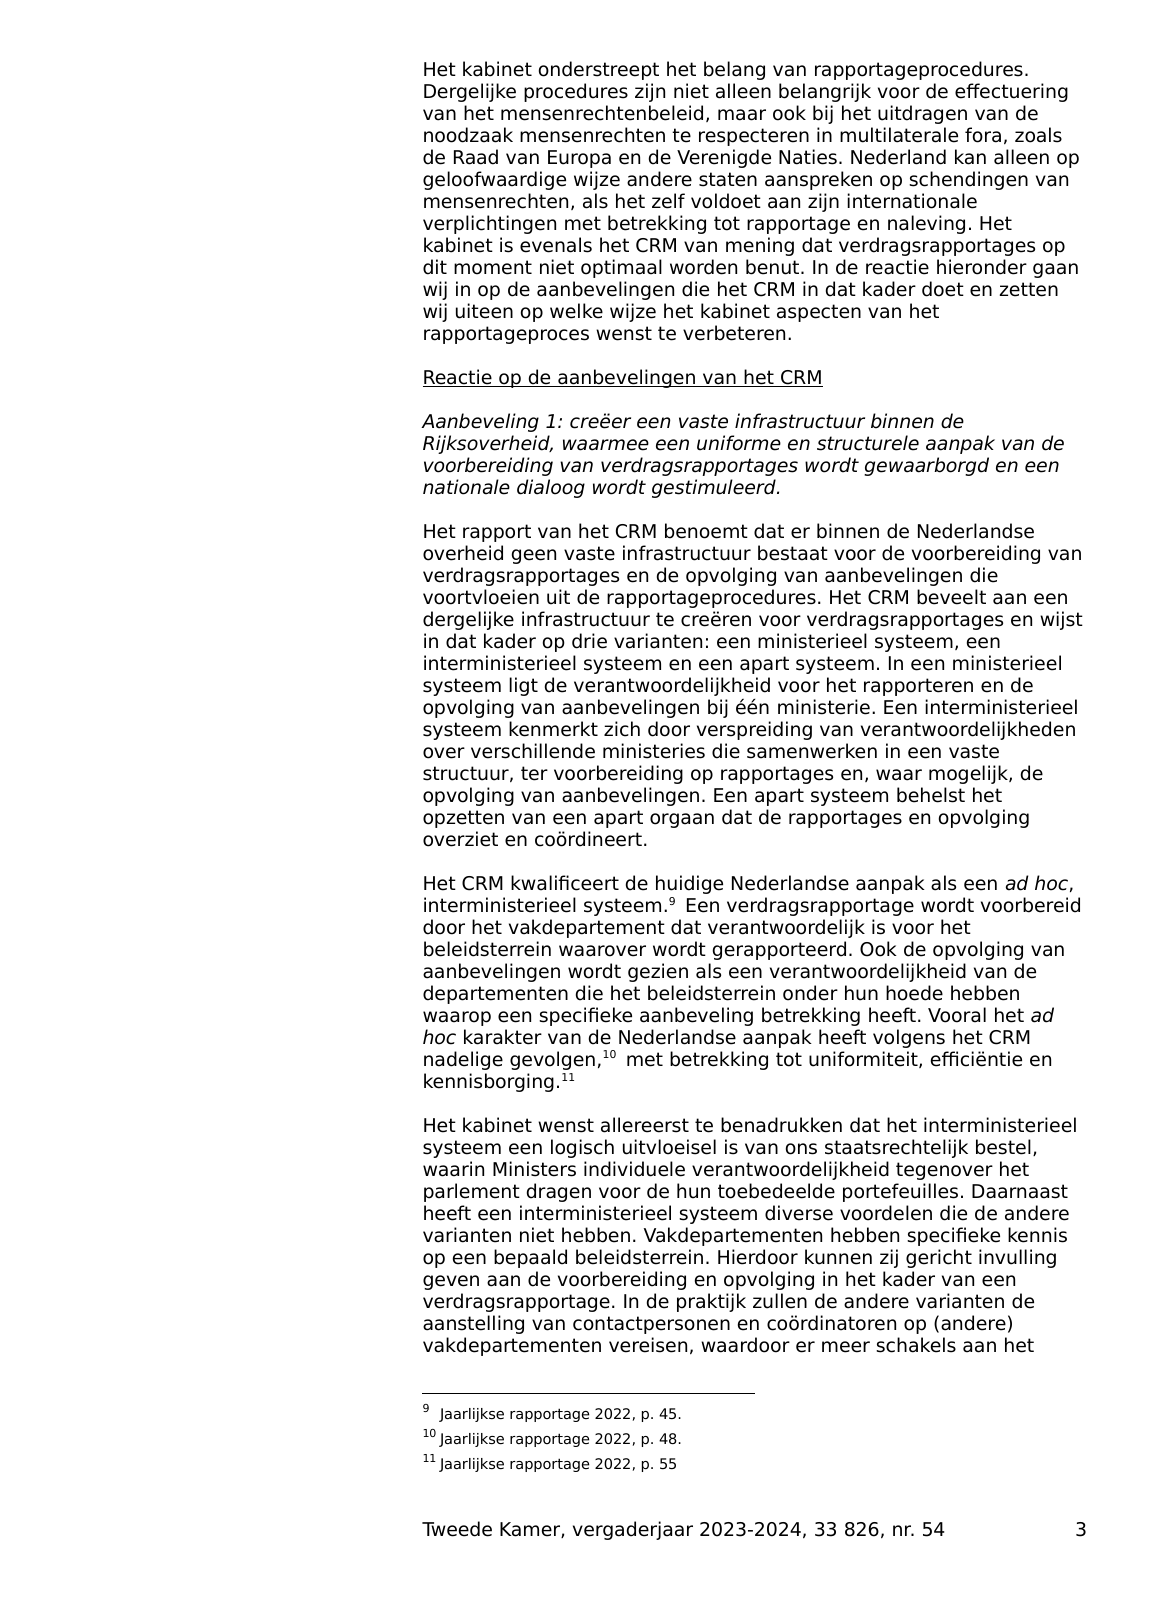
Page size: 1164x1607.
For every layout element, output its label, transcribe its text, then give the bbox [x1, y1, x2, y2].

text Jaarlijkse rapportage 2022, p. 45. [422, 1402, 1087, 1424]
text Jaarlijkse rapportage 2022, p. 55 [422, 1452, 1087, 1474]
subtitle Reactie op de aanbevelingen van het CRM [422, 367, 1087, 389]
text Aanbeveling 1: creëer een vaste infrastructuur binnen de Rijksoverheid, waarmee een uniforme en structurele aanpak van de voorbereiding van verdragsrapportages wordt gewaarborgd en een nationale dialoog wordt gestimuleerd. [422, 411, 1087, 499]
text Het rapport van het CRM benoemt dat er binnen de Nederlandse overheid geen vaste infrastructuur bestaat voor de voorbereiding van verdragsrapportages en de opvolging van aanbevelingen die voortvloeien uit de rapportageprocedures. Het CRM beveelt aan een dergelijke infrastructuur te creëren voor verdragsrapportages en wijst in dat kader op drie varianten: een ministerieel systeem, een interministerieel systeem en een apart systeem. In een ministerieel systeem ligt de verantwoordelijkheid voor het rapporteren en de opvolging van aanbevelingen bij één ministerie. Een interministerieel systeem kenmerkt zich door verspreiding van verantwoordelijkheden over verschillende ministeries die samenwerken in een vaste structuur, ter voorbereiding op rapportages en, waar mogelijk, de opvolging van aanbevelingen. Een apart systeem behelst het opzetten van een apart orgaan dat de rapportages en opvolging overziet en coördineert. [422, 521, 1087, 851]
text Het CRM kwalificeert de huidige Nederlandse aanpak als een ad hoc, interministerieel systeem. Een verdragsrapportage wordt voorbereid door het vakdepartement dat verantwoordelijk is voor het beleidsterrein waarover wordt gerapporteerd. Ook de opvolging van aanbevelingen wordt gezien als een verantwoordelijkheid van de departementen die het beleidsterrein onder hun hoede hebben waarop een specifieke aanbeveling betrekking heeft. Vooral het ad hoc karakter van de Nederlandse aanpak heeft volgens het CRM nadelige gevolgen, met betrekking tot uniformiteit, efficiëntie en kennisborging. [422, 873, 1087, 1093]
text Het kabinet onderstreept het belang van rapportageprocedures. Dergelijke procedures zijn niet alleen belangrijk voor de effectuering van het mensenrechtenbeleid, maar ook bij het uitdragen van de noodzaak mensenrechten te respecteren in multilaterale fora, zoals de Raad van Europa en de Verenigde Naties. Nederland kan alleen op geloofwaardige wijze andere staten aanspreken op schendingen van mensenrechten, als het zelf voldoet aan zijn internationale verplichtingen met betrekking tot rapportage en naleving. Het kabinet is evenals het CRM van mening dat verdragsrapportages op dit moment niet optimaal worden benut. In de reactie hieronder gaan wij in op de aanbevelingen die het CRM in dat kader doet en zetten wij uiteen op welke wijze het kabinet aspecten van het rapportageproces wenst te verbeteren. [422, 59, 1087, 345]
text Het kabinet wenst allereerst te benadrukken dat het interministerieel systeem een logisch uitvloeisel is van ons staatsrechtelijk bestel, waarin Ministers individuele verantwoordelijkheid tegenover het parlement dragen voor de hun toebedeelde portefeuilles. Daarnaast heeft een interministerieel systeem diverse voordelen die de andere varianten niet hebben. Vakdepartementen hebben specifieke kennis op een bepaald beleidsterrein. Hierdoor kunnen zij gericht invulling geven aan de voorbereiding en opvolging in het kader van een verdragsrapportage. In de praktijk zullen de andere varianten de aanstelling van contactpersonen en coördinatoren op (andere) vakdepartementen vereisen, waardoor er meer schakels aan het [422, 1115, 1087, 1357]
text Jaarlijkse rapportage 2022, p. 48. [422, 1427, 1087, 1449]
